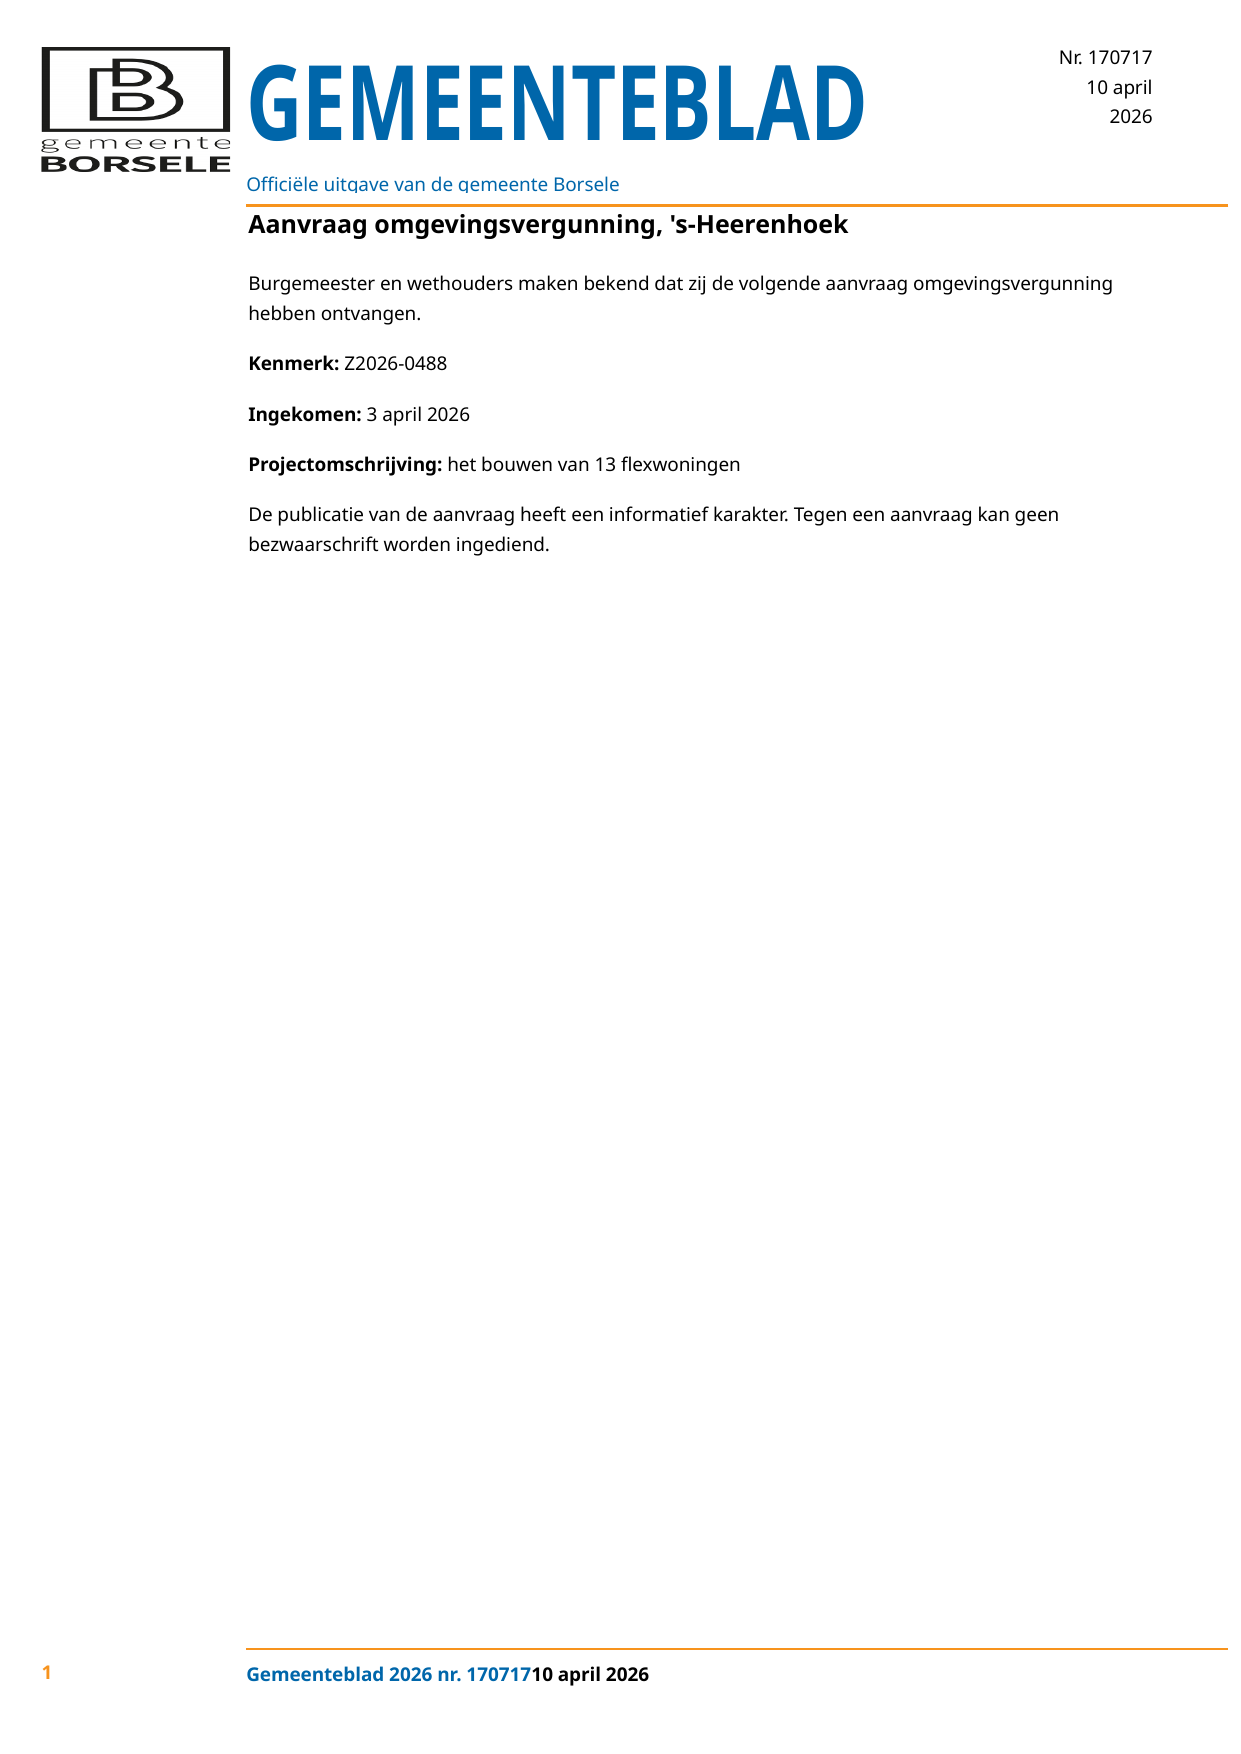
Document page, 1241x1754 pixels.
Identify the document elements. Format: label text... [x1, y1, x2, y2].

text Aanvraag omgevingsvergunning, 's-Heerenhoek [248, 207, 1152, 241]
text Kenmerk: Z2026-0488 [248, 350, 1152, 376]
text Projectomschrijving: het bouwen van 13 flexwoningen [248, 451, 1152, 477]
picture [41, 47, 231, 172]
text Ingekomen: 3 april 2026 [248, 401, 1152, 426]
text Burgemeester en wethouders maken bekend dat zij de volgende aanvraag omgevingsvergunning hebben ontvangen. [248, 270, 1152, 326]
text De publicatie van de aanvraag heeft een informatief karakter. Tegen een aanvraag kan geen bezwaarschrift worden ingediend. [248, 502, 1152, 557]
